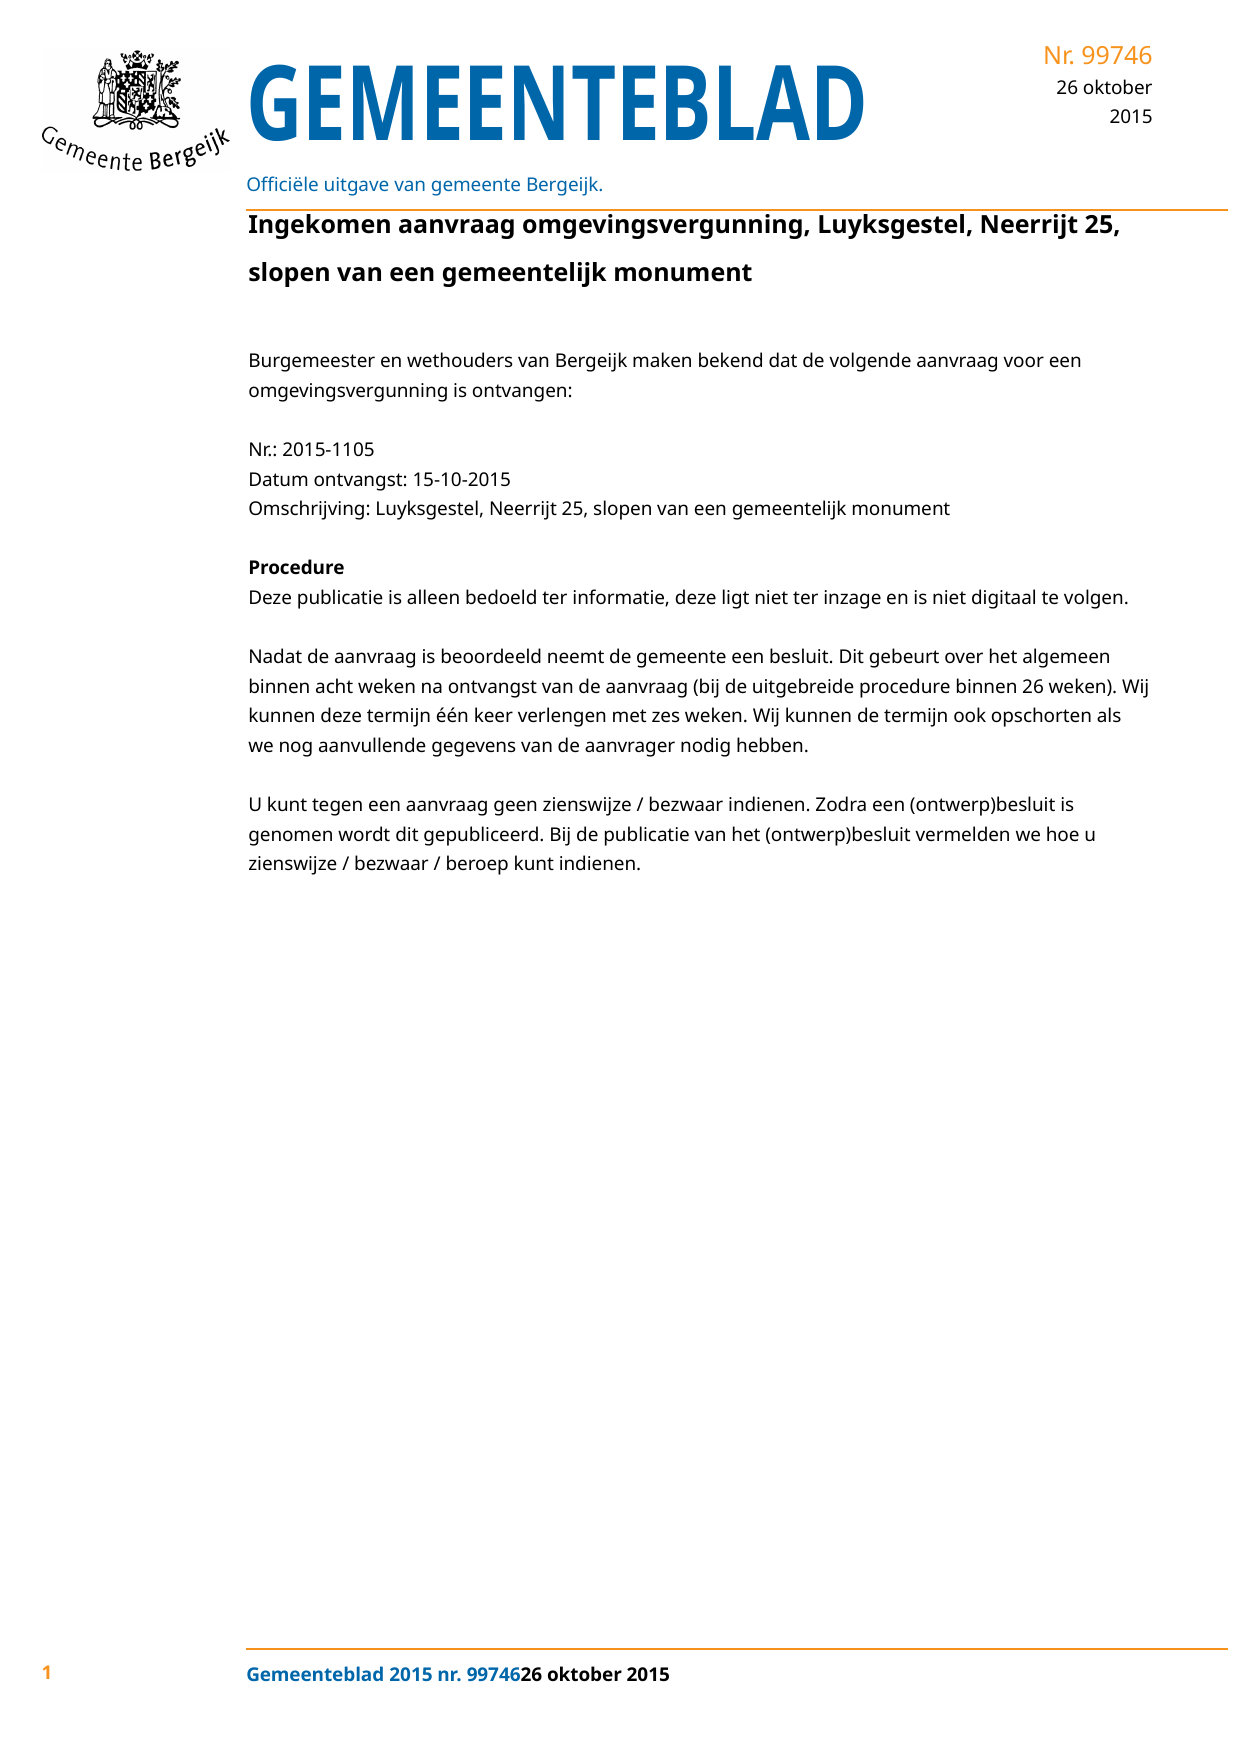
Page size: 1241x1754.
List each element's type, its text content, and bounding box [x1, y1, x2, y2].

text Nr.: 2015-1105 [248, 436, 1152, 462]
text Deze publicatie is alleen bedoeld ter informatie, deze ligt niet ter inzage en is niet digitaal te volgen. [248, 584, 1152, 610]
text Nadat de aanvraag is beoordeeld neemt de gemeente een besluit. Dit gebeurt over het algemeen binnen acht weken na ontvangst van de aanvraag (bij de uitgebreide procedure binnen 26 weken). Wij kunnen deze termijn één keer verlengen met zes weken. Wij kunnen de termijn ook opschorten als we nog aanvullende gegevens van de aanvrager nodig hebben. [248, 643, 1152, 758]
text Burgemeester en wethouders van Bergeijk maken bekend dat de volgende aanvraag voor een omgevingsvergunning is ontvangen: [248, 347, 1152, 403]
text U kunt tegen een aanvraag geen zienswijze / bezwaar indienen. Zodra een (ontwerp)besluit is genomen wordt dit gepubliceerd. Bij de publicatie van het (ontwerp)besluit vermelden we hoe u zienswijze / bezwaar / beroep kunt indienen. [248, 791, 1152, 876]
picture [41, 47, 231, 172]
text Ingekomen aanvraag omgevingsvergunning, Luyksgestel, Neerrijt 25, slopen van een gemeentelijk monument [248, 211, 1152, 288]
text Datum ontvangst: 15-10-2015 [248, 466, 1152, 492]
text Omschrijving: Luyksgestel, Neerrijt 25, slopen van een gemeentelijk monument [248, 495, 1152, 521]
text Procedure [248, 554, 1152, 580]
